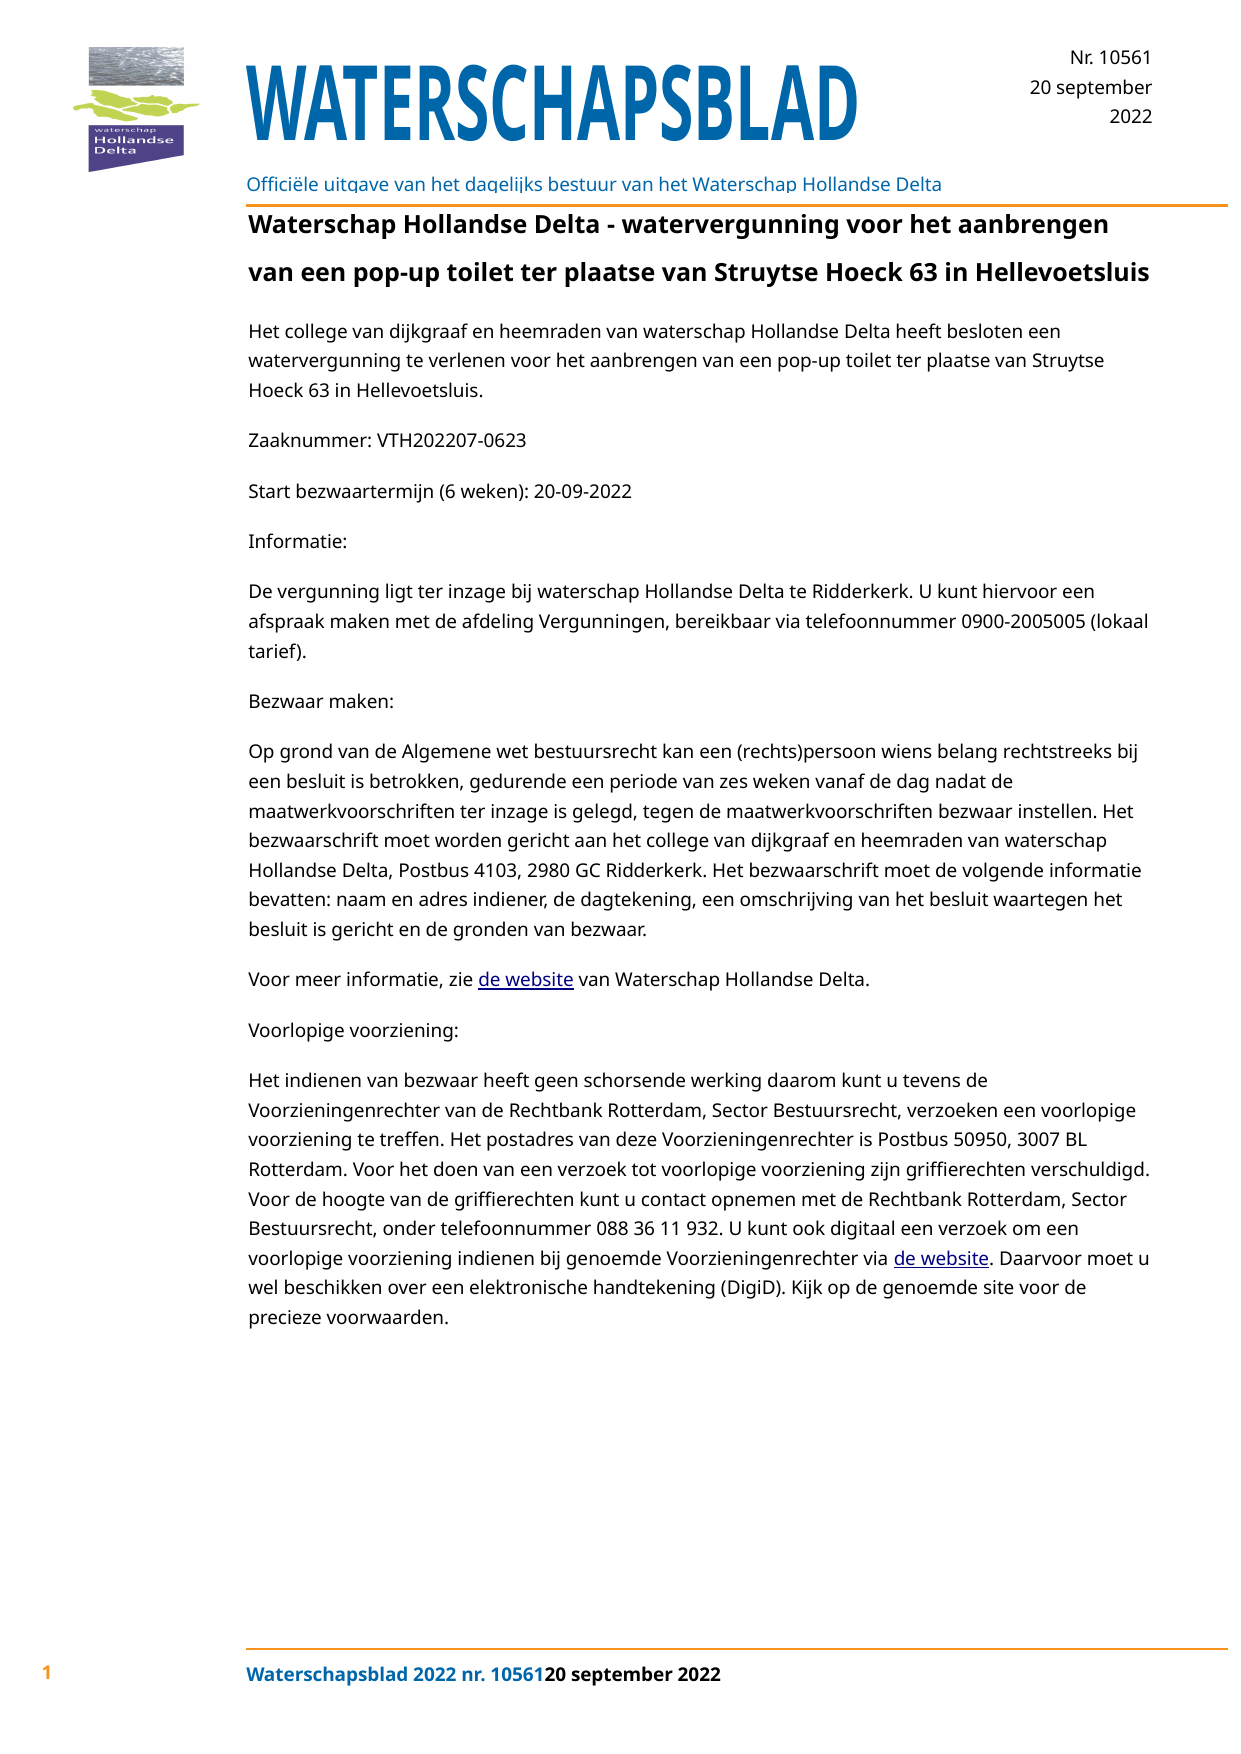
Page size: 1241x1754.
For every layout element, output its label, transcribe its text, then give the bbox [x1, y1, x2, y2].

text Bezwaar maken: [248, 688, 1152, 714]
text Start bezwaartermijn (6 weken): 20-09-2022 [248, 478, 1152, 504]
text Waterschap Hollandse Delta - watervergunning voor het aanbrengen van een pop-up toilet ter plaatse van Struytse Hoeck 63 in Hellevoetsluis [248, 207, 1152, 288]
text De vergunning ligt ter inzage bij waterschap Hollandse Delta te Ridderkerk. U kunt hiervoor een afspraak maken met de afdeling Vergunningen, bereikbaar via telefoonnummer 0900-2005005 (lokaal tarief). [248, 579, 1152, 664]
text Het indienen van bezwaar heeft geen schorsende werking daarom kunt u tevens de Voorzieningenrechter van de Rechtbank Rotterdam, Sector Bestuursrecht, verzoeken een voorlopige voorziening te treffen. Het postadres van deze Voorzieningenrechter is Postbus 50950, 3007 BL Rotterdam. Voor het doen van een verzoek tot voorlopige voorziening zijn griffierechten verschuldigd. Voor de hoogte van de griffierechten kunt u contact opnemen met de Rechtbank Rotterdam, Sector Bestuursrecht, onder telefoonnummer 088 36 11 932. U kunt ook digitaal een verzoek om een voorlopige voorziening indienen bij genoemde Voorzieningenrechter via de website. Daarvoor moet u wel beschikken over een elektronische handtekening (DigiD). Kijk op de genoemde site voor de precieze voorwaarden. [248, 1067, 1152, 1330]
text Het college van dijkgraaf en heemraden van waterschap Hollandse Delta heeft besloten een watervergunning te verlenen voor het aanbrengen van een pop-up toilet ter plaatse van Struytse Hoeck 63 in Hellevoetsluis. [248, 318, 1152, 403]
text Voorlopige voorziening: [248, 1017, 1152, 1043]
text Op grond van de Algemene wet bestuursrecht kan een (rechts)persoon wiens belang rechtstreeks bij een besluit is betrokken, gedurende een periode van zes weken vanaf de dag nadat de maatwerkvoorschriften ter inzage is gelegd, tegen de maatwerkvoorschriften bezwaar instellen. Het bezwaarschrift moet worden gericht aan het college van dijkgraaf en heemraden van waterschap Hollandse Delta, Postbus 4103, 2980 GC Ridderkerk. Het bezwaarschrift moet de volgende informatie bevatten: naam en adres indiener, de dagtekening, een omschrijving van het besluit waartegen het besluit is gericht en de gronden van bezwaar. [248, 739, 1152, 942]
text Voor meer informatie, zie de website van Waterschap Hollandse Delta. [248, 967, 1152, 992]
text Zaaknummer: VTH202207-0623 [248, 427, 1152, 453]
text Informatie: [248, 528, 1152, 554]
picture [41, 47, 231, 172]
